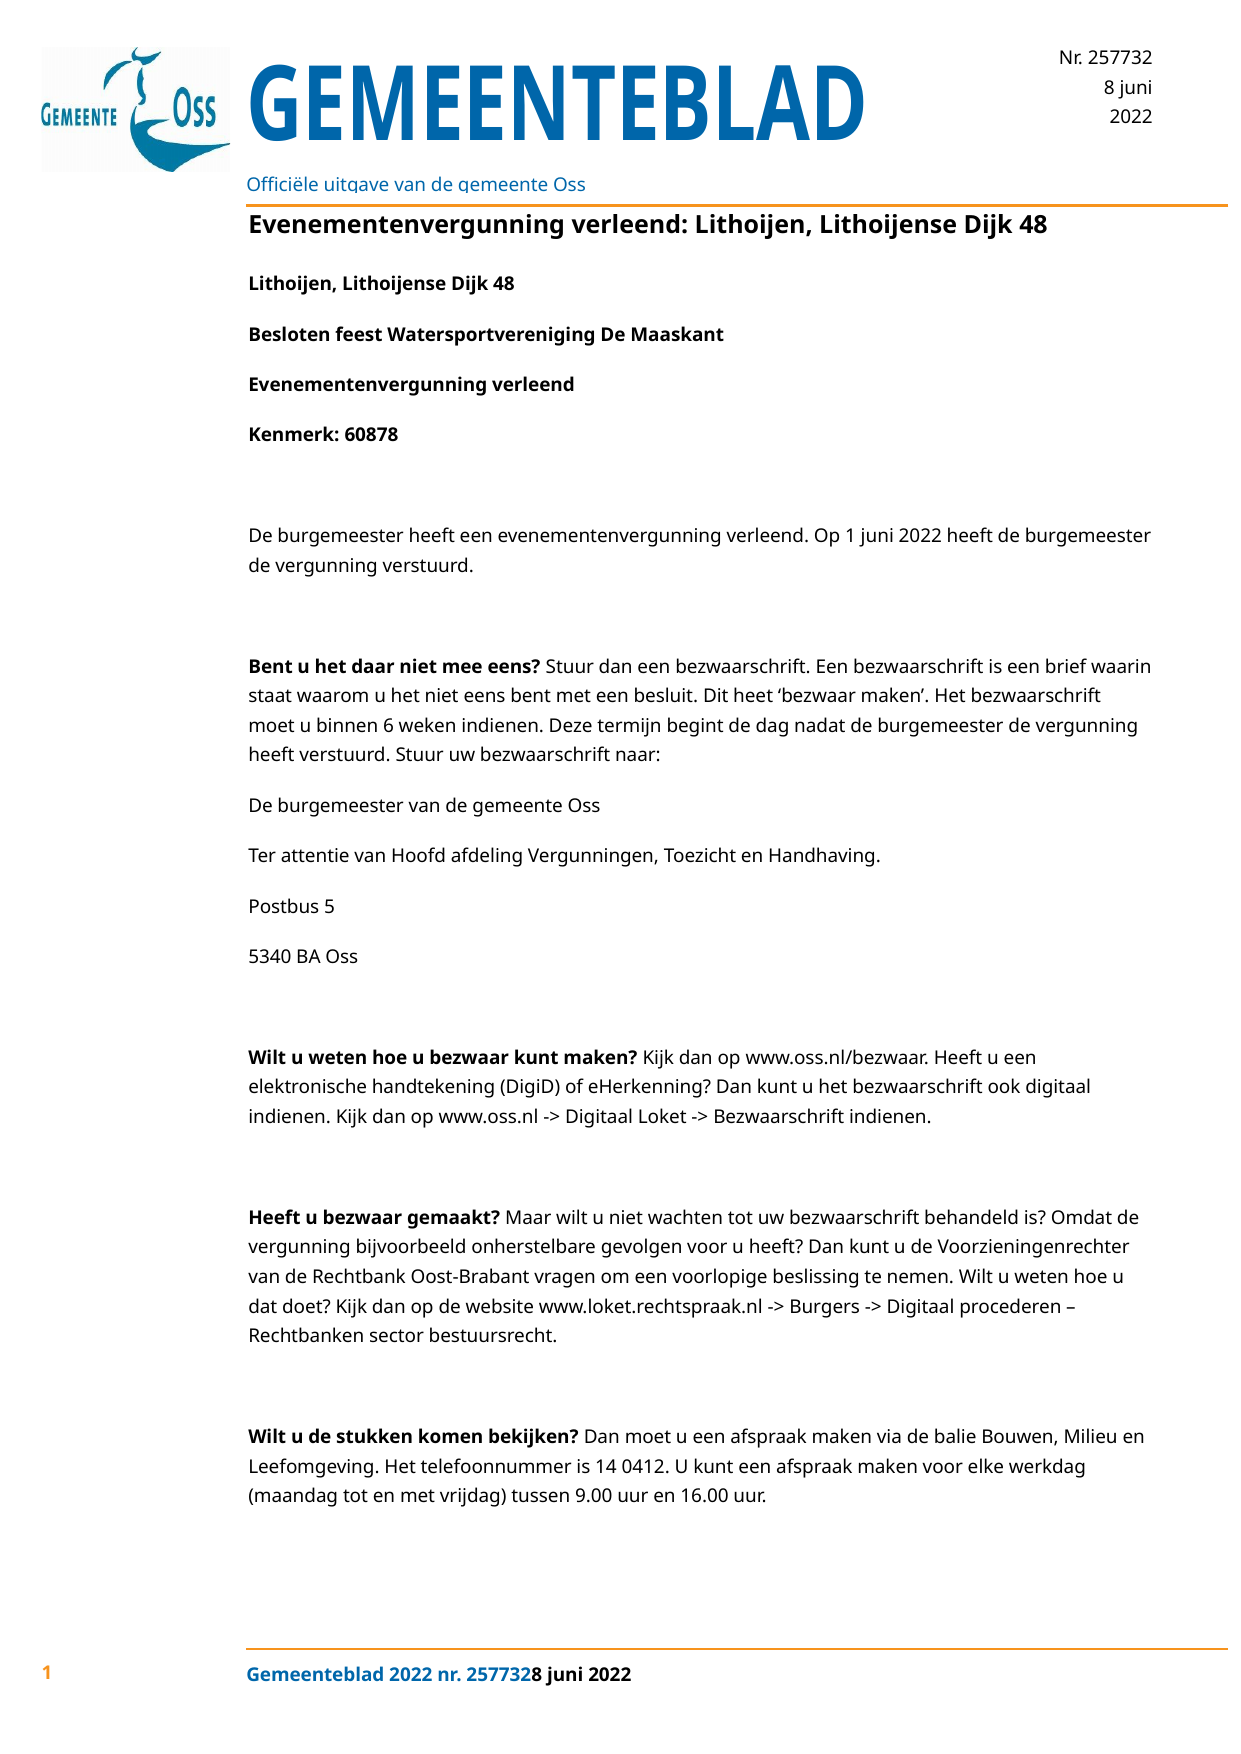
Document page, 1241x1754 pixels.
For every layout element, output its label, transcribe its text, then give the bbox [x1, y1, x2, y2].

picture [41, 47, 231, 172]
text Kenmerk: 60878 [248, 422, 1152, 447]
text 5340 BA Oss [248, 943, 1152, 969]
text Ter attentie van Hoofd afdeling Vergunningen, Toezicht en Handhaving. [248, 842, 1152, 868]
text Besloten feest Watersportvereniging De Maaskant [248, 321, 1152, 346]
text De burgemeester van de gemeente Oss [248, 792, 1152, 818]
text Heeft u bezwaar gemaakt? Maar wilt u niet wachten tot uw bezwaarschrift behandeld is? Omdat de vergunning bijvoorbeeld onherstelbare gevolgen voor u heeft? Dan kunt u de Voorzieningenrechter van de Rechtbank Oost-Brabant vragen om een voorlopige beslissing te nemen. Wilt u weten hoe u dat doet? Kijk dan op de website www.loket.rechtspraak.nl -> Burgers -> Digitaal procederen – Rechtbanken sector bestuursrecht. [248, 1204, 1152, 1348]
text Lithoijen, Lithoijense Dijk 48 [248, 270, 1152, 296]
text De burgemeester heeft een evenementenvergunning verleend. Op 1 juni 2022 heeft de burgemeester de vergunning verstuurd. [248, 522, 1152, 578]
text Evenementenvergunning verleend: Lithoijen, Lithoijense Dijk 48 [248, 207, 1152, 241]
text Wilt u de stukken komen bekijken? Dan moet u een afspraak maken via de balie Bouwen, Milieu en Leefomgeving. Het telefoonnummer is 14 0412. U kunt een afspraak maken voor elke werkdag (maandag tot en met vrijdag) tussen 9.00 uur en 16.00 uur. [248, 1423, 1152, 1508]
text Evenementenvergunning verleend [248, 371, 1152, 397]
text Wilt u weten hoe u bezwaar kunt maken? Kijk dan op www.oss.nl/bezwaar. Heeft u een elektronische handtekening (DigiD) of eHerkenning? Dan kunt u het bezwaarschrift ook digitaal indienen. Kijk dan op www.oss.nl -> Digitaal Loket -> Bezwaarschrift indienen. [248, 1044, 1152, 1129]
text Postbus 5 [248, 893, 1152, 918]
text Bent u het daar niet mee eens? Stuur dan een bezwaarschrift. Een bezwaarschrift is een brief waarin staat waarom u het niet eens bent met een besluit. Dit heet ‘bezwaar maken’. Het bezwaarschrift moet u binnen 6 weken indienen. Deze termijn begint de dag nadat de burgemeester de vergunning heeft verstuurd. Stuur uw bezwaarschrift naar: [248, 653, 1152, 767]
